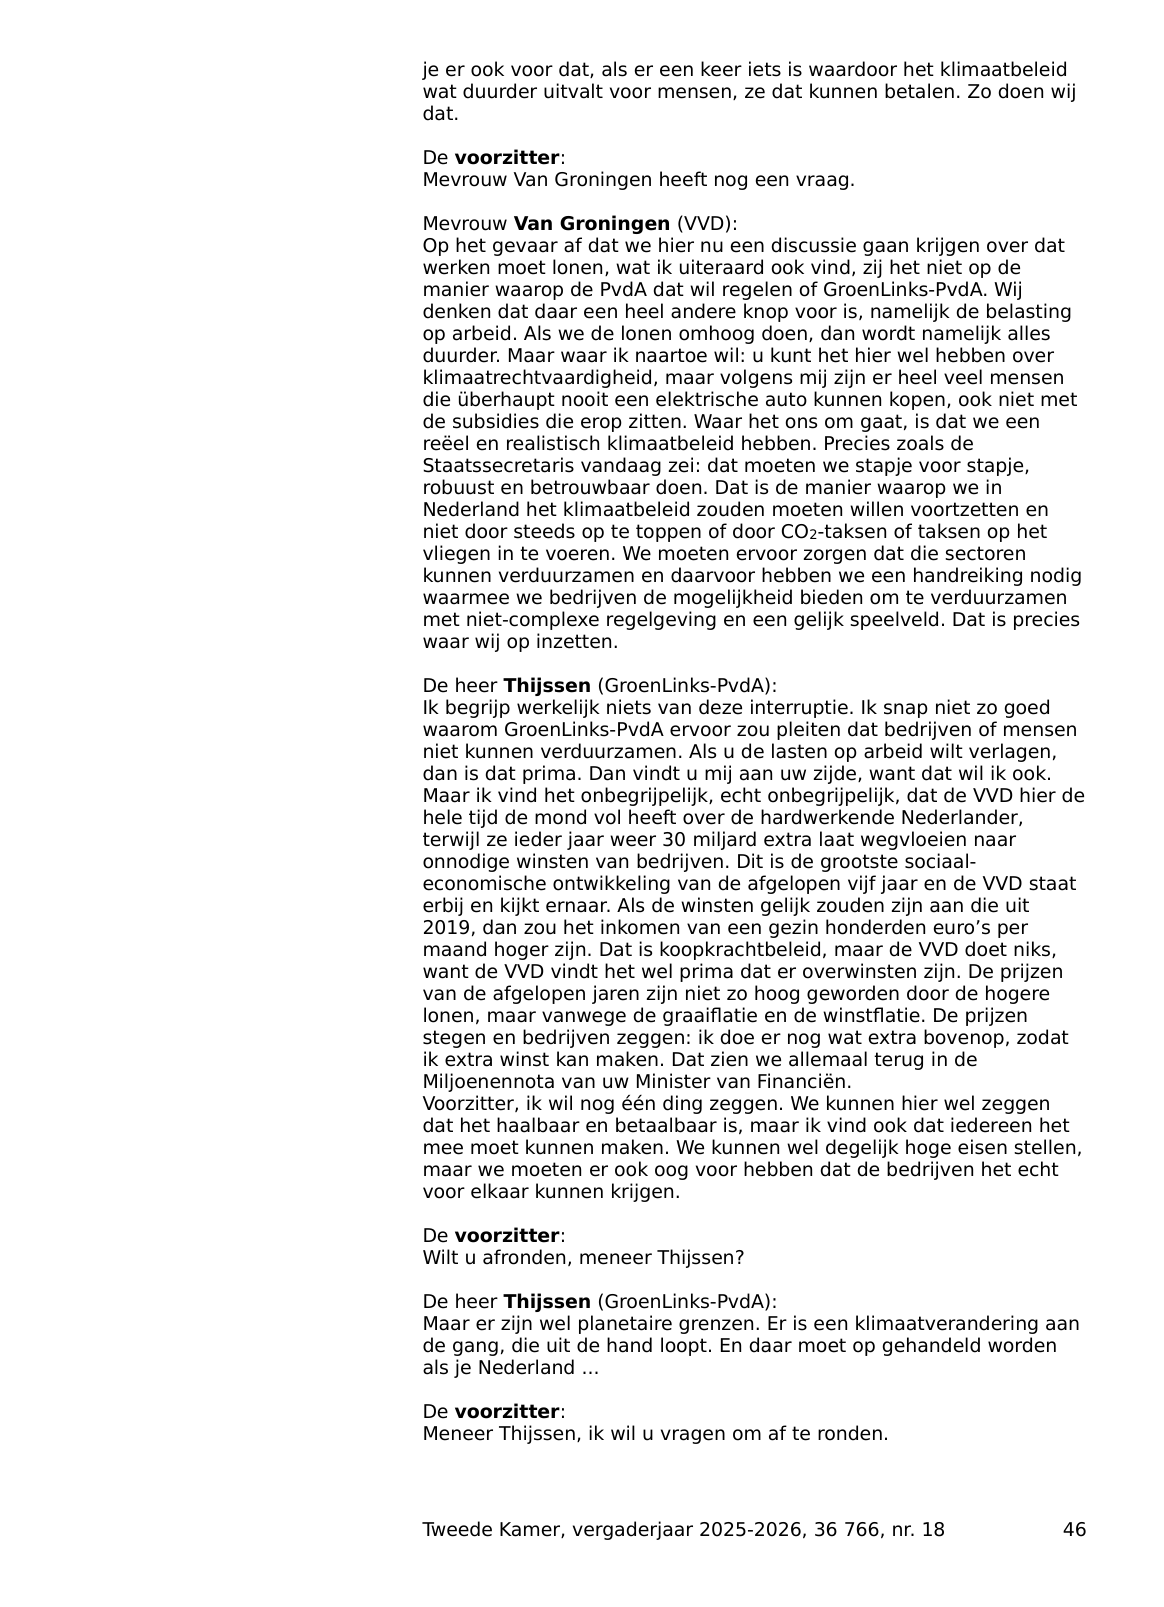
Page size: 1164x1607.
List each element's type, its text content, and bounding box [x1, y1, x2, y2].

text De heer Thijssen (GroenLinks-PvdA): [422, 1291, 1087, 1313]
text Voorzitter, ik wil nog één ding zeggen. We kunnen hier wel zeggen dat het haalbaar en betaalbaar is, maar ik vind ook dat iedereen het mee moet kunnen maken. We kunnen wel degelijk hoge eisen stellen, maar we moeten er ook oog voor hebben dat de bedrijven het echt voor elkaar kunnen krijgen. [422, 1093, 1087, 1203]
text Ik begrijp werkelijk niets van deze interruptie. Ik snap niet zo goed waarom GroenLinks-PvdA ervoor zou pleiten dat bedrijven of mensen niet kunnen verduurzamen. Als u de lasten op arbeid wilt verlagen, dan is dat prima. Dan vindt u mij aan uw zijde, want dat wil ik ook. Maar ik vind het onbegrijpelijk, echt onbegrijpelijk, dat de VVD hier de hele tijd de mond vol heeft over de hardwerkende Nederlander, terwijl ze ieder jaar weer 30 miljard extra laat wegvloeien naar onnodige winsten van bedrijven. Dit is de grootste sociaal-economische ontwikkeling van de afgelopen vijf jaar en de VVD staat erbij en kijkt ernaar. Als de winsten gelijk zouden zijn aan die uit 2019, dan zou het inkomen van een gezin honderden euro’s per maand hoger zijn. Dat is koopkrachtbeleid, maar de VVD doet niks, want de VVD vindt het wel prima dat er overwinsten zijn. De prijzen van de afgelopen jaren zijn niet zo hoog geworden door de hogere lonen, maar vanwege de graaiflatie en de winstflatie. De prijzen stegen en bedrijven zeggen: ik doe er nog wat extra bovenop, zodat ik extra winst kan maken. Dat zien we allemaal terug in de Miljoenennota van uw Minister van Financiën. [422, 697, 1087, 1093]
text je er ook voor dat, als er een keer iets is waardoor het klimaatbeleid wat duurder uitvalt voor mensen, ze dat kunnen betalen. Zo doen wij dat. [422, 59, 1087, 125]
text Meneer Thijssen, ik wil u vragen om af te ronden. [422, 1423, 1087, 1445]
text Wilt u afronden, meneer Thijssen? [422, 1247, 1087, 1269]
text De voorzitter: [422, 1225, 1087, 1247]
text Mevrouw Van Groningen heeft nog een vraag. [422, 169, 1087, 191]
text De heer Thijssen (GroenLinks-PvdA): [422, 675, 1087, 697]
text Maar er zijn wel planetaire grenzen. Er is een klimaatverandering aan de gang, die uit de hand loopt. En daar moet op gehandeld worden als je Nederland ... [422, 1313, 1087, 1379]
text Mevrouw Van Groningen (VVD): [422, 213, 1087, 235]
text De voorzitter: [422, 147, 1087, 169]
text Op het gevaar af dat we hier nu een discussie gaan krijgen over dat werken moet lonen, wat ik uiteraard ook vind, zij het niet op de manier waarop de PvdA dat wil regelen of GroenLinks-PvdA. Wij denken dat daar een heel andere knop voor is, namelijk de belasting op arbeid. Als we de lonen omhoog doen, dan wordt namelijk alles duurder. Maar waar ik naartoe wil: u kunt het hier wel hebben over klimaatrechtvaardigheid, maar volgens mij zijn er heel veel mensen die überhaupt nooit een elektrische auto kunnen kopen, ook niet met de subsidies die erop zitten. Waar het ons om gaat, is dat we een reëel en realistisch klimaatbeleid hebben. Precies zoals de Staatssecretaris vandaag zei: dat moeten we stapje voor stapje, robuust en betrouwbaar doen. Dat is de manier waarop we in Nederland het klimaatbeleid zouden moeten willen voortzetten en niet door steeds op te toppen of door CO2-taksen of taksen op het vliegen in te voeren. We moeten ervoor zorgen dat die sectoren kunnen verduurzamen en daarvoor hebben we een handreiking nodig waarmee we bedrijven de mogelijkheid bieden om te verduurzamen met niet-complexe regelgeving en een gelijk speelveld. Dat is precies waar wij op inzetten. [422, 235, 1087, 653]
text De voorzitter: [422, 1401, 1087, 1423]
